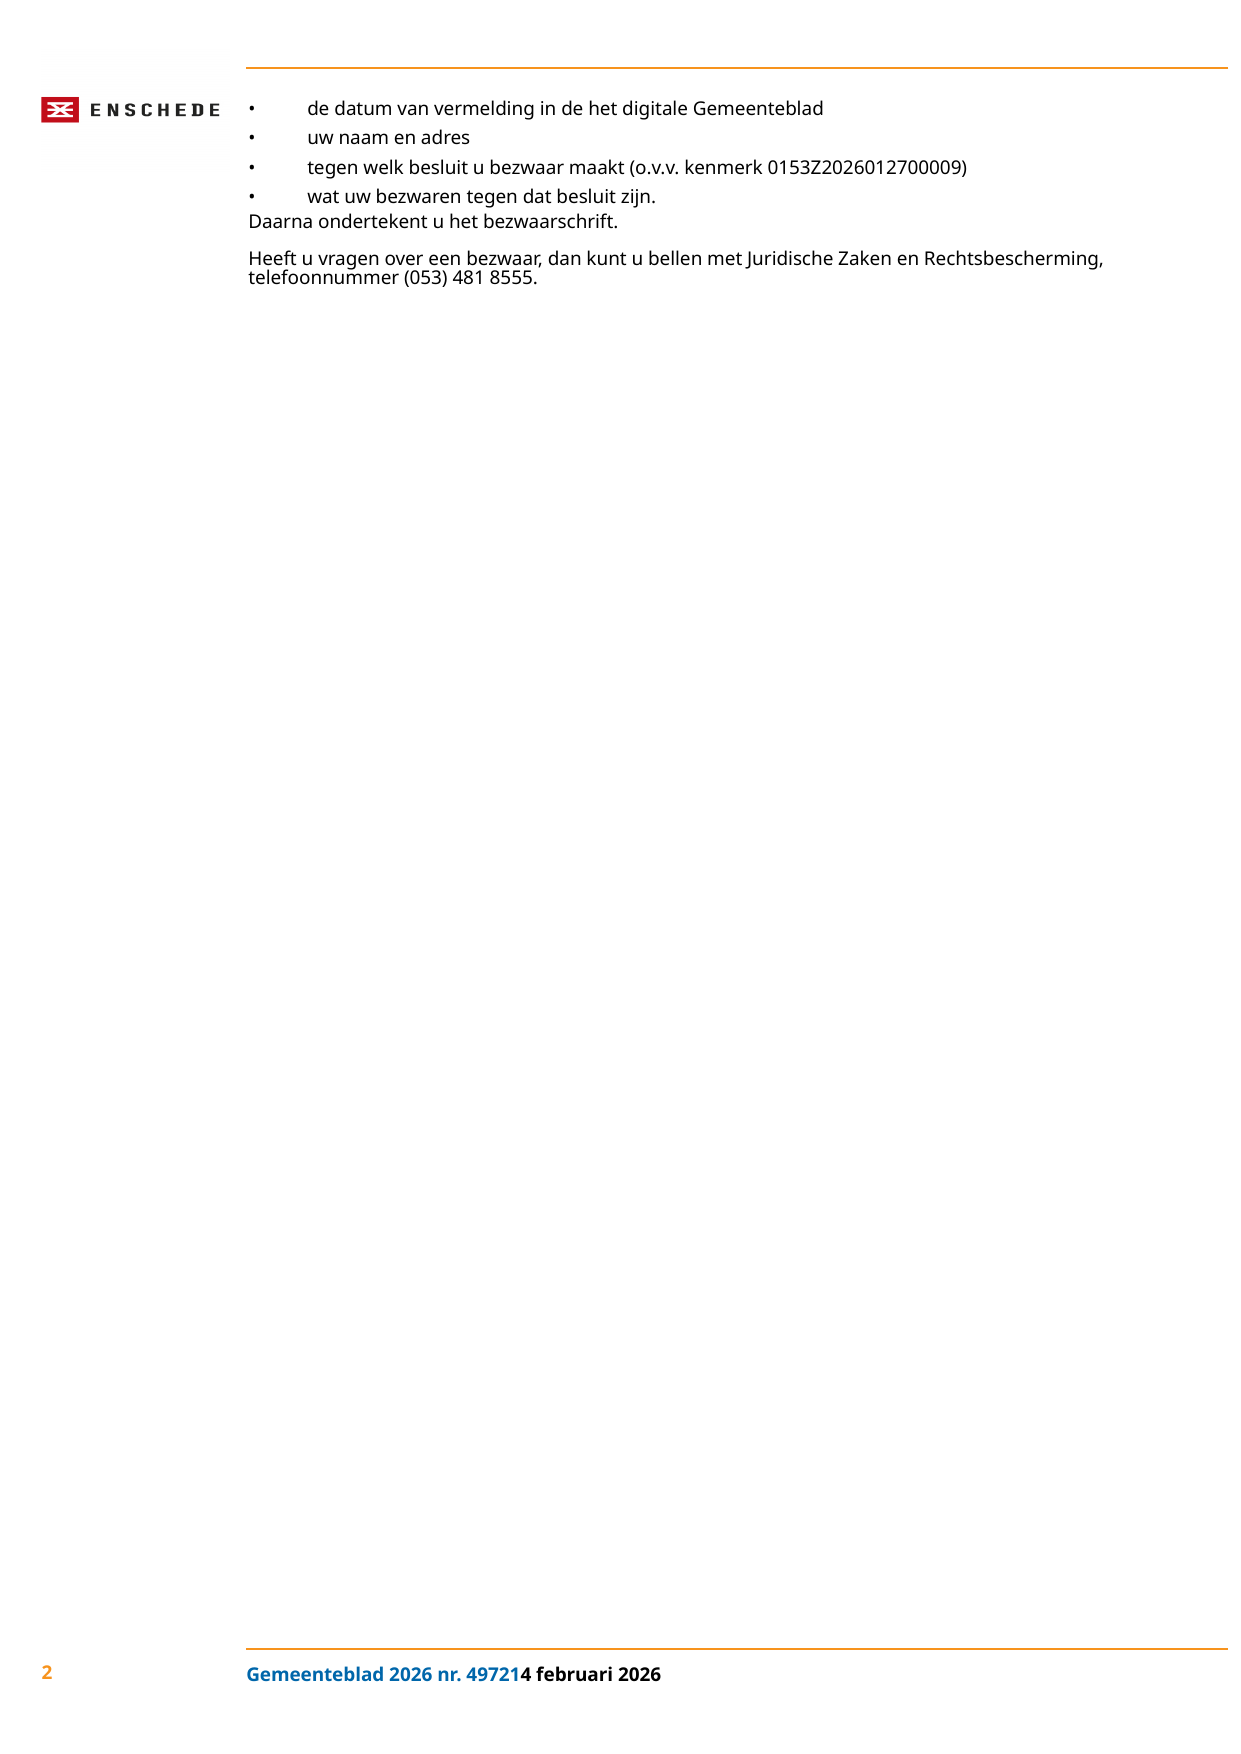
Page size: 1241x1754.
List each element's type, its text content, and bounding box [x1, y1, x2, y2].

picture [41, 47, 231, 172]
text Daarna ondertekent u het bezwaarschrift. [248, 213, 1152, 232]
text Heeft u vragen over een bezwaar, dan kunt u bellen met Juridische Zaken en Rechtsbescherming, telefoonnummer (053) 481 8555. [248, 250, 1152, 289]
list tegen welk besluit u bezwaar maakt (o.v.v. kenmerk 0153Z2026012700009) [248, 154, 1152, 180]
list uw naam en adres [248, 124, 1152, 150]
list wat uw bezwaren tegen dat besluit zijn. [248, 183, 1152, 209]
list de datum van vermelding in de het digitale Gemeenteblad [248, 95, 1152, 121]
